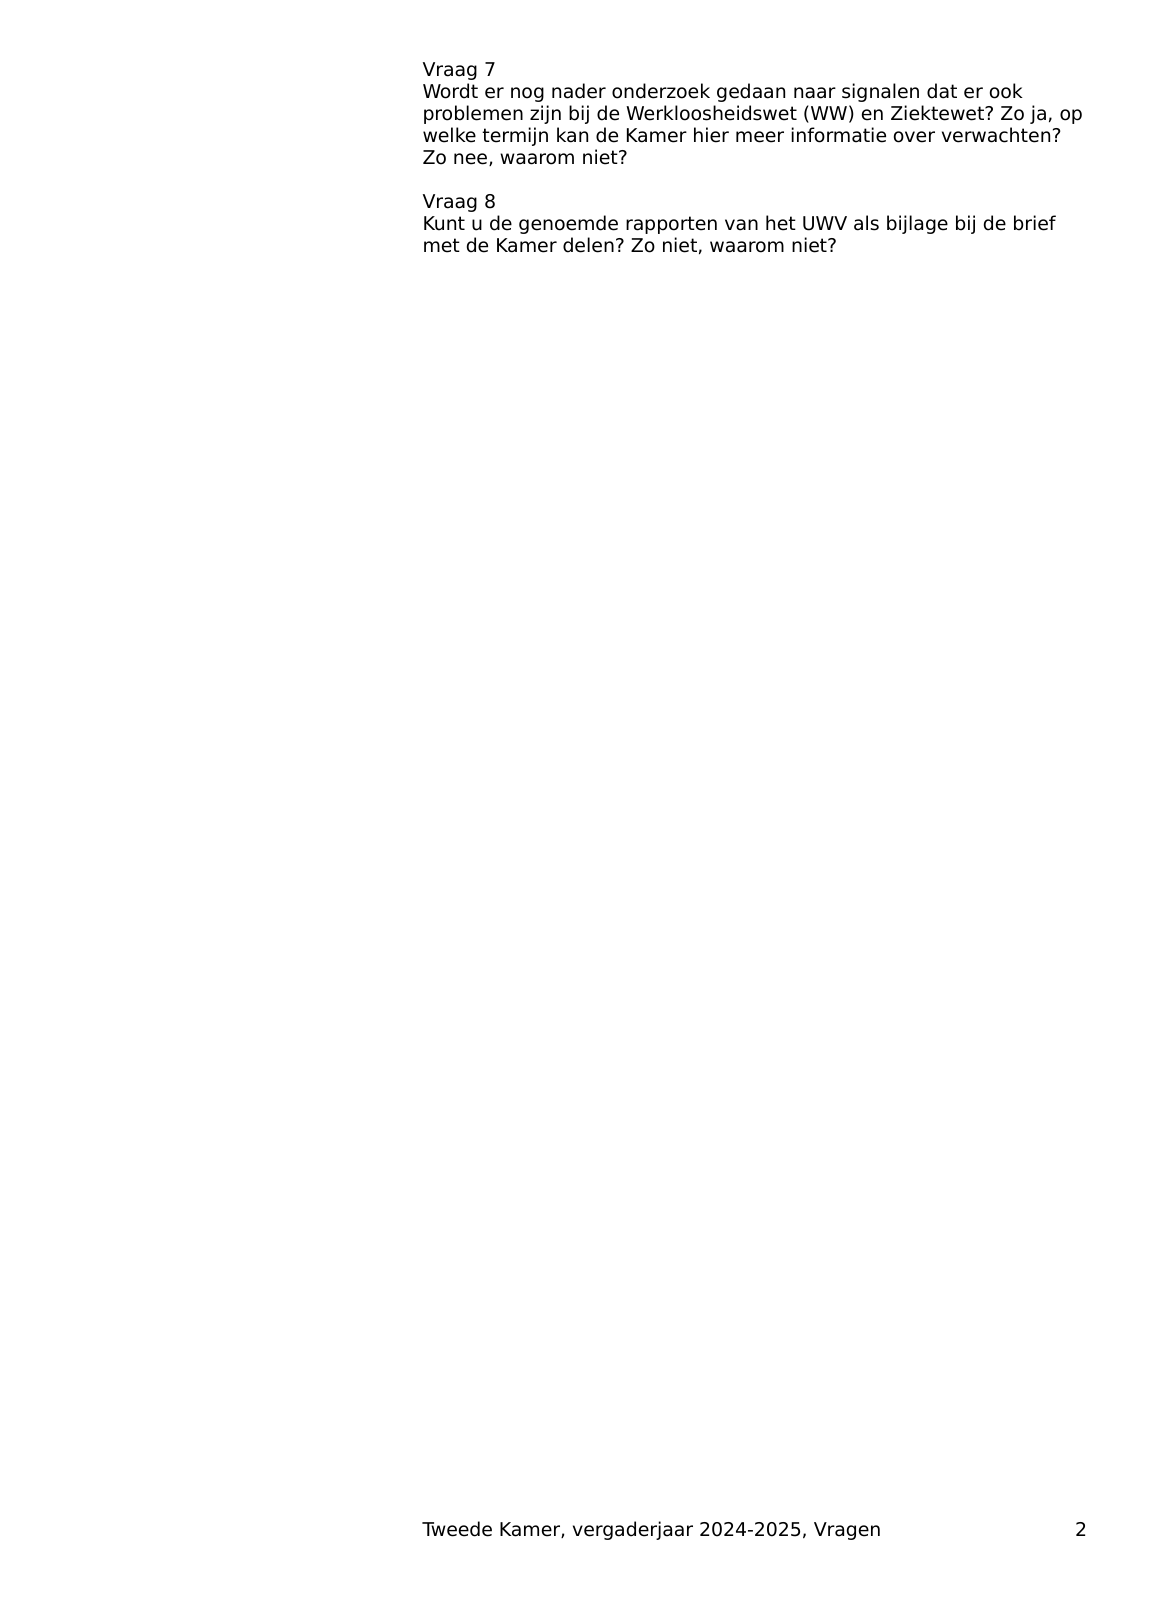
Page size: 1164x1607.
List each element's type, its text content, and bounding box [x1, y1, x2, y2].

text Wordt er nog nader onderzoek gedaan naar signalen dat er ook problemen zijn bij de Werkloosheidswet (WW) en Ziektewet? Zo ja, op welke termijn kan de Kamer hier meer informatie over verwachten? Zo nee, waarom niet? [422, 81, 1087, 169]
text Vraag 8 [422, 191, 1087, 213]
text Vraag 7 [422, 59, 1087, 81]
text Kunt u de genoemde rapporten van het UWV als bijlage bij de brief met de Kamer delen? Zo niet, waarom niet? [422, 213, 1087, 257]
